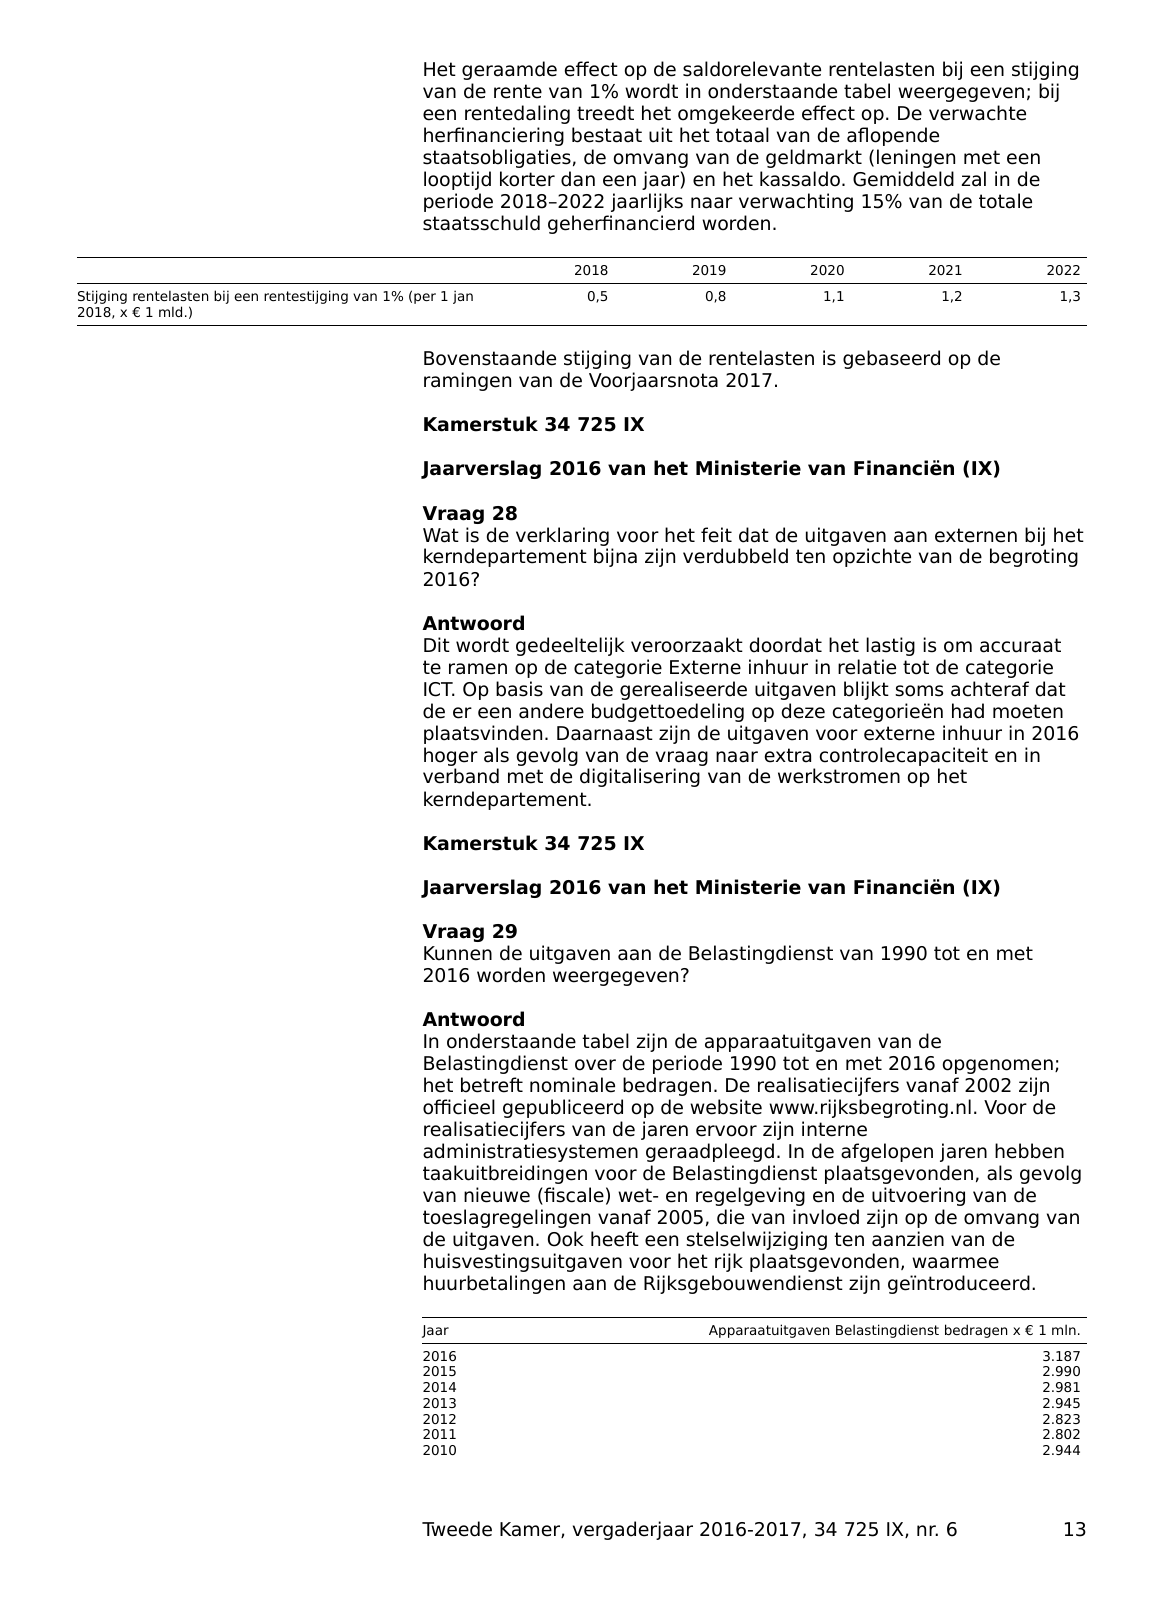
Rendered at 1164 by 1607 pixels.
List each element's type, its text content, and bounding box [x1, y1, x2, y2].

table_cell 2.981 [555, 1380, 1087, 1396]
table_cell 2010 [422, 1443, 555, 1459]
table_cell 1,1 [732, 284, 850, 325]
text Wat is de verklaring voor het feit dat de uitgaven aan externen bij het kerndepartement bijna zijn verdubbeld ten opzichte van de begroting 2016? [422, 524, 1087, 590]
table_cell 2.944 [555, 1443, 1087, 1459]
table_header 2019 [614, 258, 732, 283]
table_cell 2013 [422, 1396, 555, 1411]
table_header Jaar [422, 1318, 555, 1343]
text Antwoord [422, 1009, 1087, 1031]
table_cell 2.802 [555, 1427, 1087, 1443]
subtitle Jaarverslag 2016 van het Ministerie van Financiën (IX) [422, 458, 1087, 480]
table_cell 1,3 [969, 284, 1087, 325]
table_cell 2.945 [555, 1396, 1087, 1411]
text Vraag 28 [422, 502, 1087, 524]
table_cell 0,8 [614, 284, 732, 325]
text Het geraamde effect op de saldorelevante rentelasten bij een stijging van de rente van 1% wordt in onderstaande tabel weergegeven; bij een rentedaling treedt het omgekeerde effect op. De verwachte herfinanciering bestaat uit het totaal van de aflopende staatsobligaties, de omvang van de geldmarkt (leningen met een looptijd korter dan een jaar) en het kassaldo. Gemiddeld zal in de periode 2018–2022 jaarlijks naar verwachting 15% van de totale staatsschuld geherfinancierd worden. [422, 59, 1087, 235]
text In onderstaande tabel zijn de apparaatuitgaven van de Belastingdienst over de periode 1990 tot en met 2016 opgenomen; het betreft nominale bedragen. De realisatiecijfers vanaf 2002 zijn officieel gepubliceerd op de website www.rijksbegroting.nl. Voor de realisatiecijfers van de jaren ervoor zijn interne administratiesystemen geraadpleegd. In de afgelopen jaren hebben taakuitbreidingen voor de Belastingdienst plaatsgevonden, als gevolg van nieuwe (fiscale) wet- en regelgeving en de uitvoering van de toeslagregelingen vanaf 2005, die van invloed zijn op de omvang van de uitgaven. Ook heeft een stelselwijziging ten aanzien van de huisvestingsuitgaven voor het rijk plaatsgevonden, waarmee huurbetalingen aan de Rijksgebouwendienst zijn geïntroduceerd. [422, 1031, 1087, 1295]
table_cell 2016 [422, 1344, 555, 1364]
table_header 2022 [969, 258, 1087, 283]
table_cell 1,2 [850, 284, 968, 325]
table_cell 2011 [422, 1427, 555, 1443]
table_header 2018 [496, 258, 614, 283]
text Dit wordt gedeeltelijk veroorzaakt doordat het lastig is om accuraat te ramen op de categorie Externe inhuur in relatie tot de categorie ICT. Op basis van de gerealiseerde uitgaven blijkt soms achteraf dat de er een andere budgettoedeling op deze categorieën had moeten plaatsvinden. Daarnaast zijn de uitgaven voor externe inhuur in 2016 hoger als gevolg van de vraag naar extra controlecapaciteit en in verband met de digitalisering van de werkstromen op het kerndepartement. [422, 634, 1087, 810]
text Vraag 29 [422, 921, 1087, 943]
table_header [77, 258, 496, 283]
table_cell 3.187 [555, 1344, 1087, 1364]
text Antwoord [422, 613, 1087, 634]
table_header 2021 [850, 258, 968, 283]
table_cell 2015 [422, 1364, 555, 1380]
text Bovenstaande stijging van de rentelasten is gebaseerd op de ramingen van de Voorjaarsnota 2017. [422, 348, 1087, 392]
table_cell Stijging rentelasten bij een rentestijging van 1% (per 1 jan 2018, x € 1 mld.) [77, 284, 496, 325]
subtitle Kamerstuk 34 725 IX [422, 414, 1087, 436]
table_header 2020 [732, 258, 850, 283]
table_cell 2012 [422, 1411, 555, 1427]
table_cell 0,5 [496, 284, 614, 325]
table_cell 2.823 [555, 1411, 1087, 1427]
subtitle Kamerstuk 34 725 IX [422, 833, 1087, 854]
table_header Apparaatuitgaven Belastingdienst bedragen x € 1 mln. [555, 1318, 1087, 1343]
text Kunnen de uitgaven aan de Belastingdienst van 1990 tot en met 2016 worden weergegeven? [422, 943, 1087, 987]
table_cell 2.990 [555, 1364, 1087, 1380]
table_cell 2014 [422, 1380, 555, 1396]
subtitle Jaarverslag 2016 van het Ministerie van Financiën (IX) [422, 877, 1087, 899]
